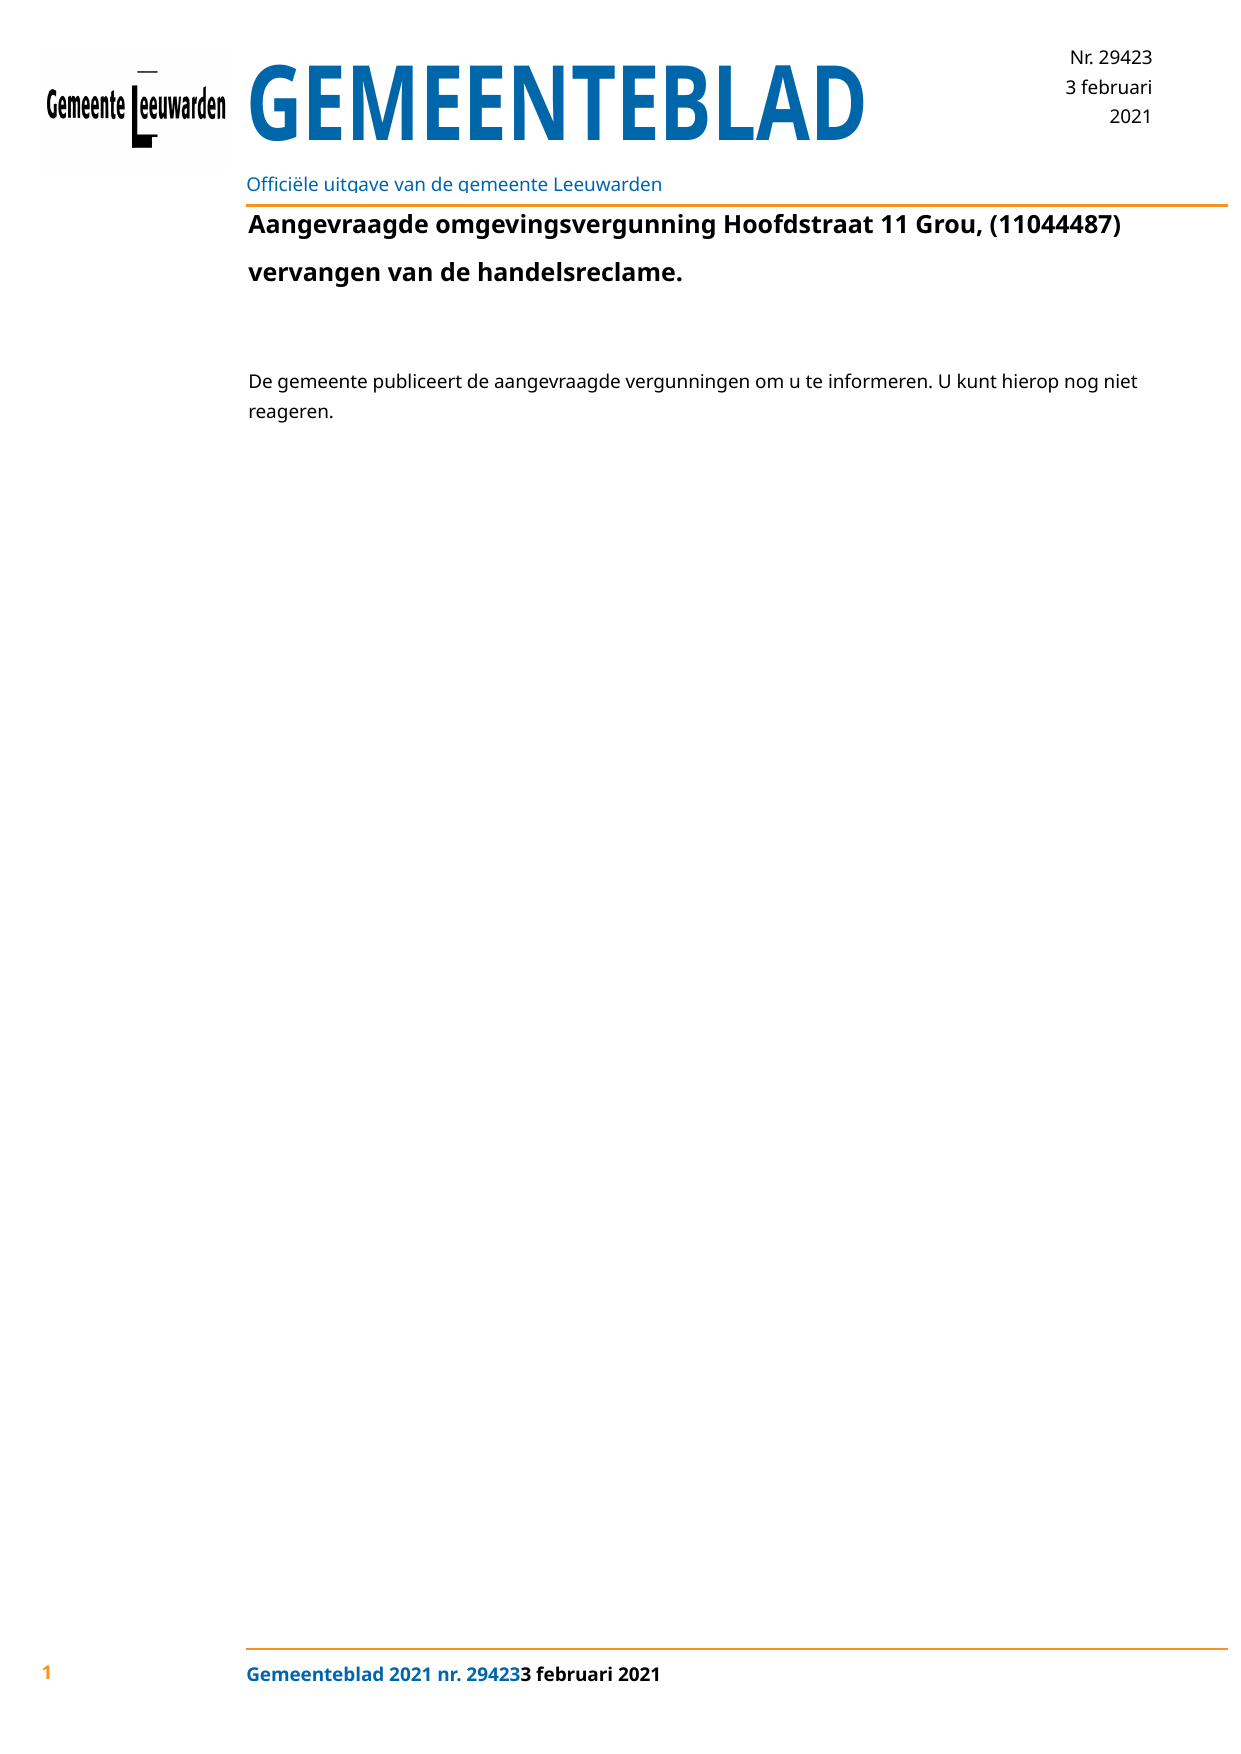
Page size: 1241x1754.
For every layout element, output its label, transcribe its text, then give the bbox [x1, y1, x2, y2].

text Aangevraagde omgevingsvergunning Hoofdstraat 11 Grou, (11044487) vervangen van de handelsreclame. [248, 207, 1152, 288]
picture [41, 47, 231, 172]
text De gemeente publiceert de aangevraagde vergunningen om u te informeren. U kunt hierop nog niet reageren. [248, 368, 1152, 424]
